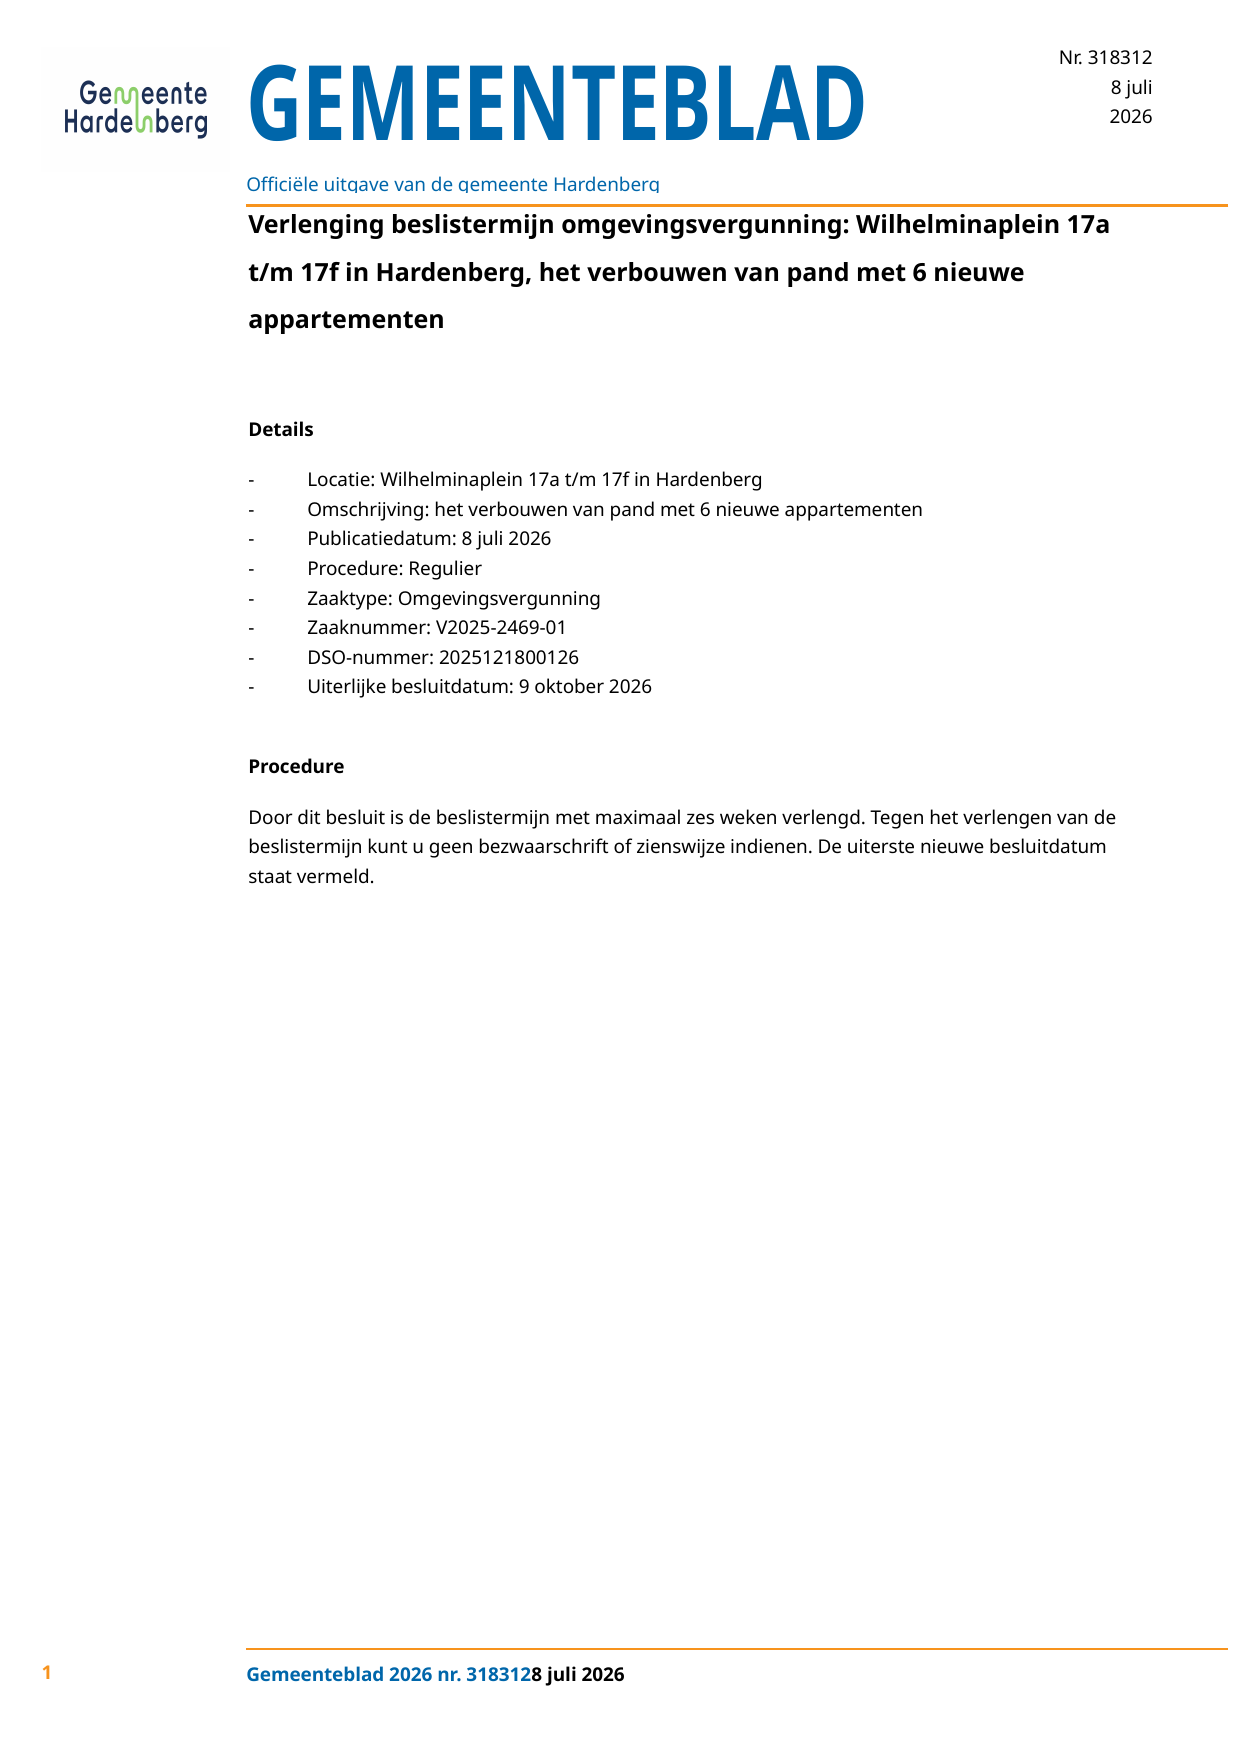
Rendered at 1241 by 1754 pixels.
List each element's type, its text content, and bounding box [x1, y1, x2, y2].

text Details [248, 416, 1152, 442]
list Locatie: Wilhelminaplein 17a t/m 17f in Hardenberg [248, 466, 1152, 492]
picture [41, 47, 231, 172]
list Procedure: Regulier [248, 555, 1152, 581]
text Verlenging beslistermijn omgevingsvergunning: Wilhelminaplein 17a t/m 17f in Hardenberg, het verbouwen van pand met 6 nieuwe appartementen [248, 207, 1152, 336]
list Zaaknummer: V2025-2469-01 [248, 614, 1152, 640]
text Procedure [248, 753, 1152, 779]
text Door dit besluit is de beslistermijn met maximaal zes weken verlengd. Tegen het verlengen van de beslistermijn kunt u geen bezwaarschrift of zienswijze indienen. De uiterste nieuwe besluitdatum staat vermeld. [248, 804, 1152, 889]
list Uiterlijke besluitdatum: 9 oktober 2026 [248, 673, 1152, 699]
list Omschrijving: het verbouwen van pand met 6 nieuwe appartementen [248, 496, 1152, 522]
list DSO-nummer: 2025121800126 [248, 644, 1152, 669]
list Zaaktype: Omgevingsvergunning [248, 585, 1152, 610]
list Publicatiedatum: 8 juli 2026 [248, 526, 1152, 551]
